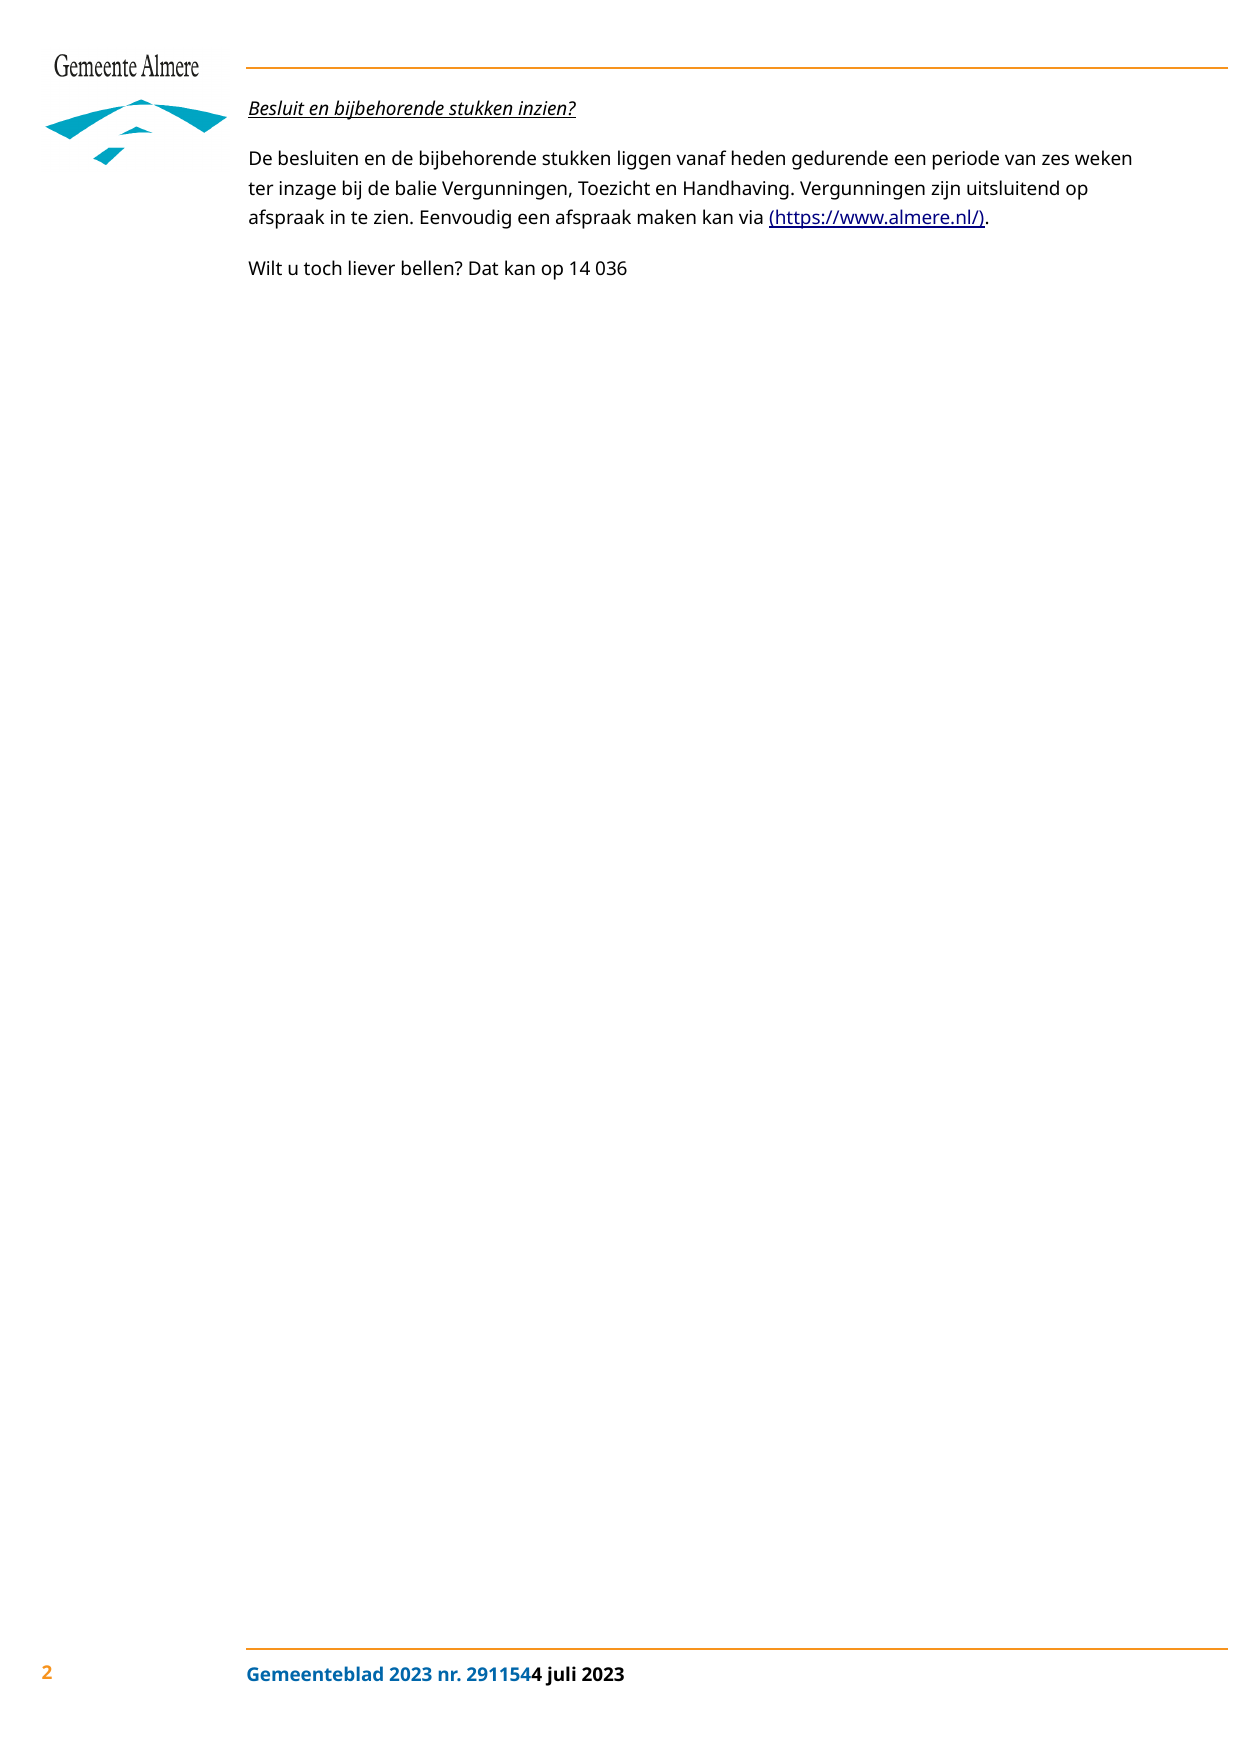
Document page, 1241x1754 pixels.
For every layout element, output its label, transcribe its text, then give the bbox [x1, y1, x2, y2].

text De besluiten en de bijbehorende stukken liggen vanaf heden gedurende een periode van zes weken ter inzage bij de balie Vergunningen, Toezicht en Handhaving. Vergunningen zijn uitsluitend op afspraak in te zien. Eenvoudig een afspraak maken kan via (https://www.almere.nl/). [248, 145, 1152, 230]
text Besluit en bijbehorende stukken inzien? [248, 95, 1152, 121]
text Wilt u toch liever bellen? Dat kan op 14 036 [248, 255, 1152, 281]
picture [41, 47, 231, 172]
